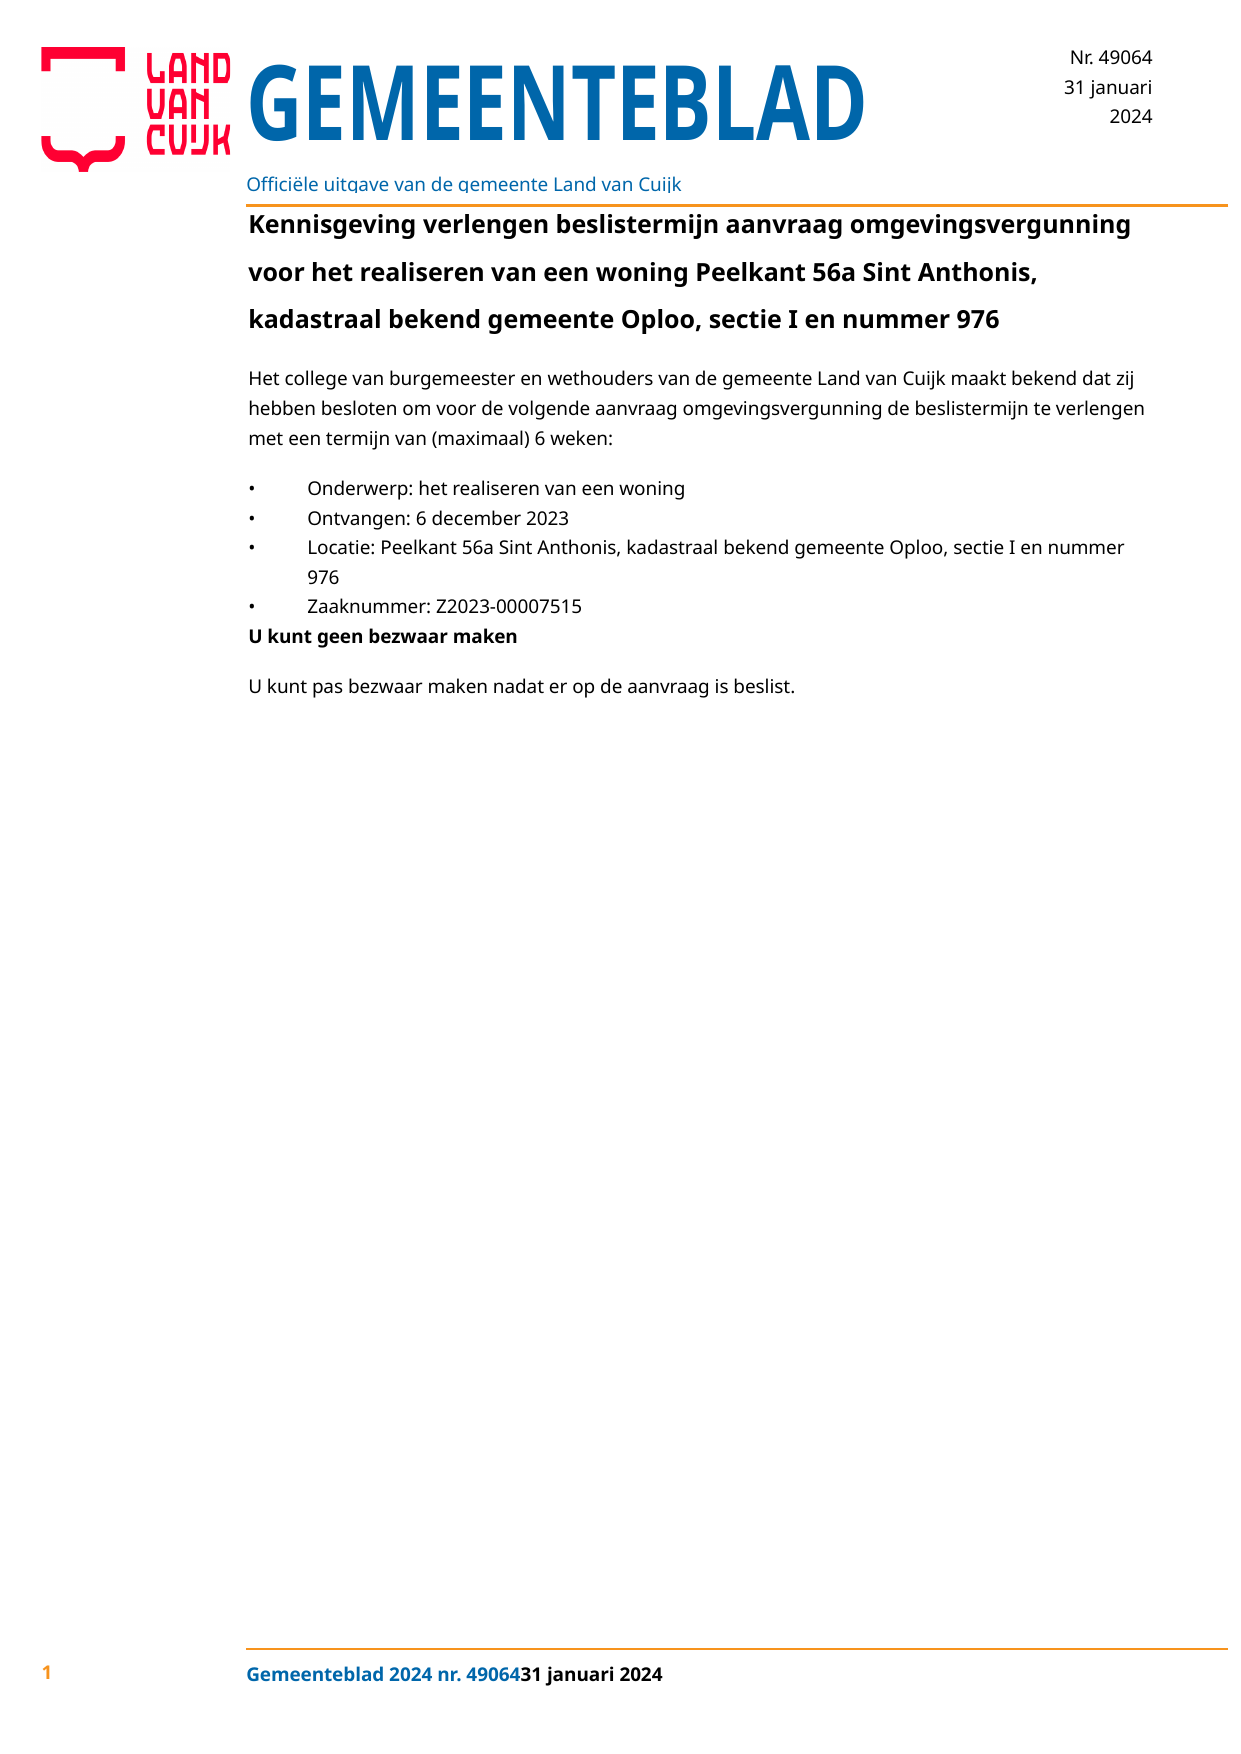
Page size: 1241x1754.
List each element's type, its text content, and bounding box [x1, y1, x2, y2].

text Het college van burgemeester en wethouders van de gemeente Land van Cuijk maakt bekend dat zij hebben besloten om voor de volgende aanvraag omgevingsvergunning de beslistermijn te verlengen met een termijn van (maximaal) 6 weken: [248, 366, 1152, 450]
list Locatie: Peelkant 56a Sint Anthonis, kadastraal bekend gemeente Oploo, sectie I en nummer 976 [248, 534, 1152, 589]
picture [41, 47, 231, 172]
list Onderwerp: het realiseren van een woning [248, 475, 1152, 501]
text U kunt geen bezwaar maken [248, 623, 1152, 649]
list Zaaknummer: Z2023-00007515 [248, 593, 1152, 619]
list Ontvangen: 6 december 2023 [248, 505, 1152, 530]
text U kunt pas bezwaar maken nadat er op de aanvraag is beslist. [248, 673, 1152, 699]
text Kennisgeving verlengen beslistermijn aanvraag omgevingsvergunning voor het realiseren van een woning Peelkant 56a Sint Anthonis, kadastraal bekend gemeente Oploo, sectie I en nummer 976 [248, 207, 1152, 336]
